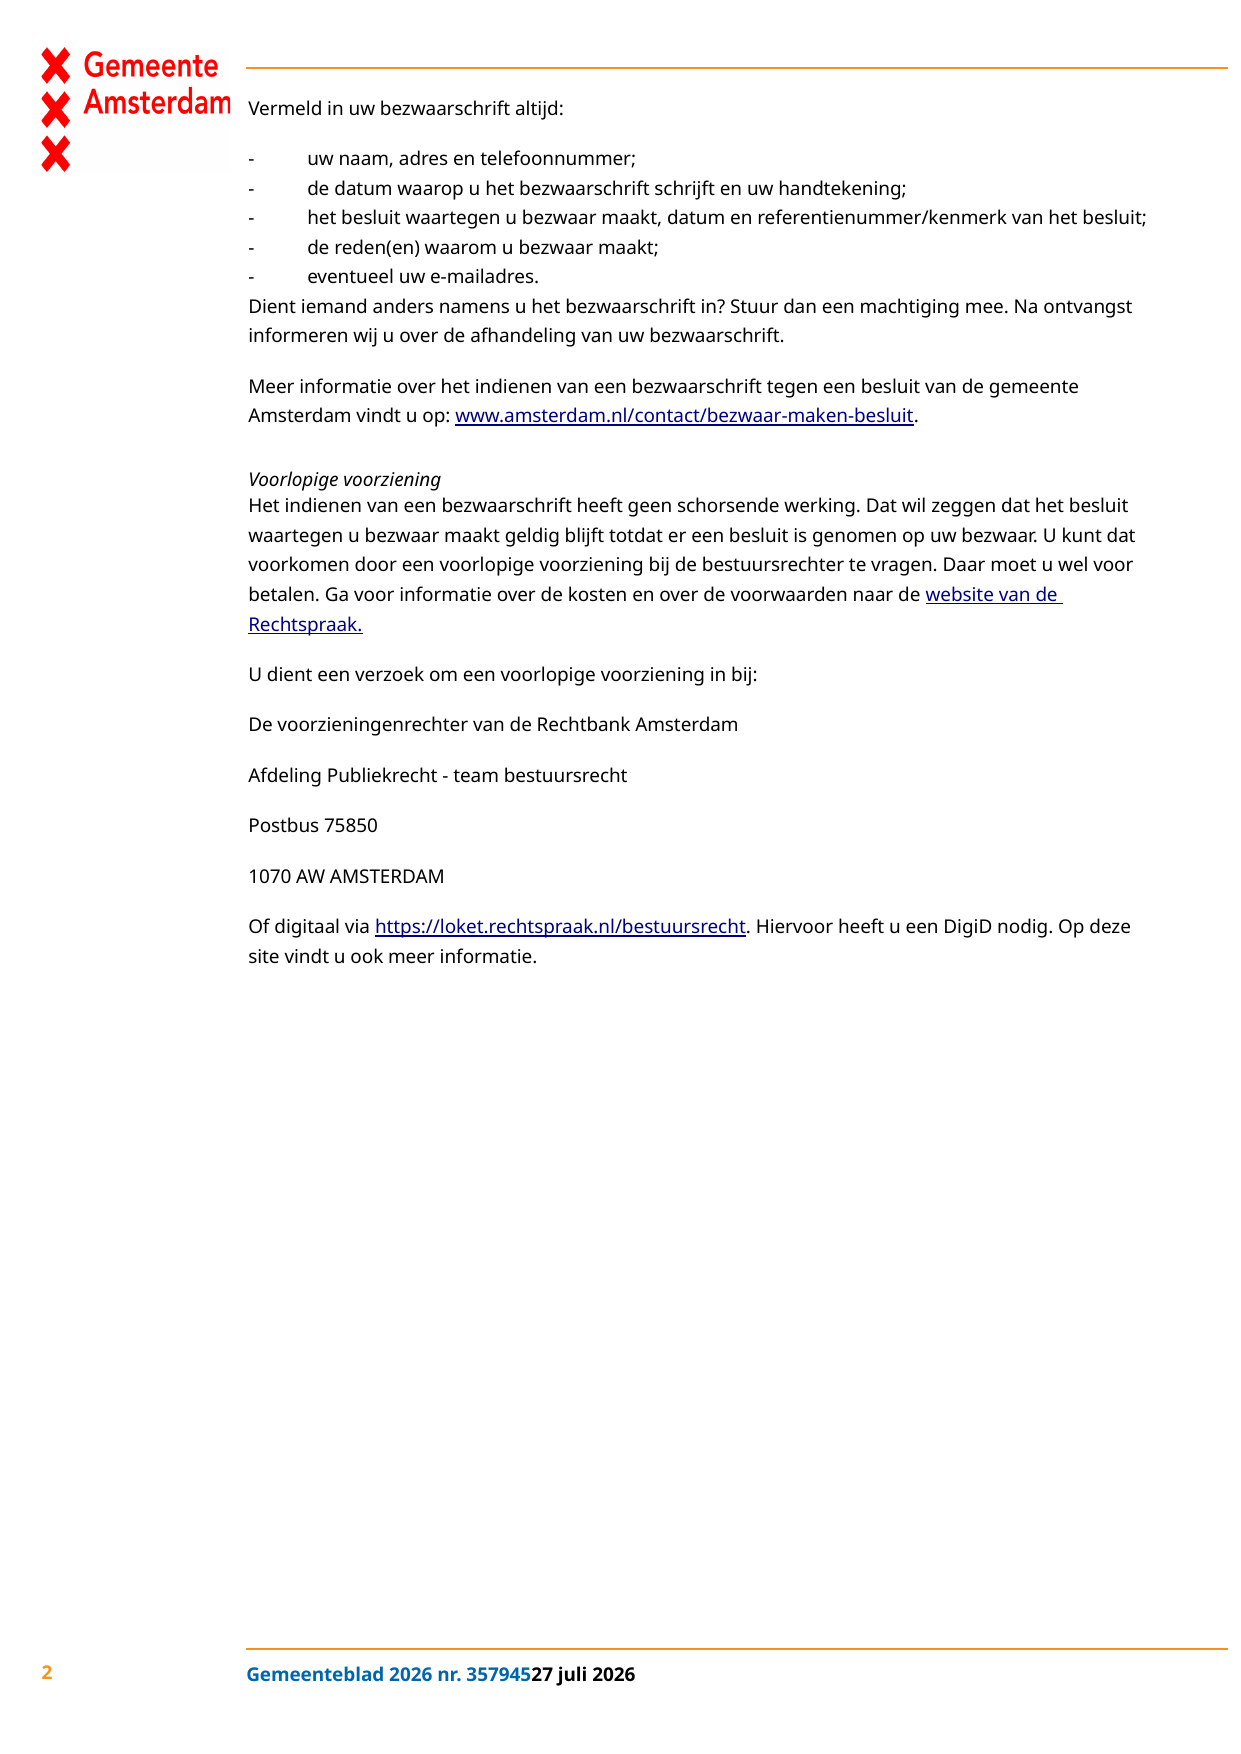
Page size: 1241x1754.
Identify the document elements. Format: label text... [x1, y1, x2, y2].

text De voorzieningenrechter van de Rechtbank Amsterdam [248, 712, 1152, 737]
text Het indienen van een bezwaarschrift heeft geen schorsende werking. Dat wil zeggen dat het besluit waartegen u bezwaar maakt geldig blijft totdat er een besluit is genomen op uw bezwaar. U kunt dat voorkomen door een voorlopige voorziening bij de bestuursrechter te vragen. Daar moet u wel voor betalen. Ga voor informatie over de kosten en over de voorwaarden naar de website van de Rechtspraak. [248, 492, 1152, 636]
text 1070 AW AMSTERDAM [248, 863, 1152, 888]
list uw naam, adres en telefoonnummer; [248, 145, 1152, 171]
text Vermeld in uw bezwaarschrift altijd: [248, 95, 1152, 121]
text Afdeling Publiekrecht - team bestuursrecht [248, 762, 1152, 788]
text Meer informatie over het indienen van een bezwaarschrift tegen een besluit van de gemeente Amsterdam vindt u op: www.amsterdam.nl/contact/bezwaar-maken-besluit. [248, 373, 1152, 428]
text Voorlopige voorziening [248, 467, 1152, 492]
text U dient een verzoek om een voorlopige voorziening in bij: [248, 661, 1152, 687]
list het besluit waartegen u bezwaar maakt, datum en referentienummer/kenmerk van het besluit; [248, 204, 1152, 230]
text Of digitaal via https://loket.rechtspraak.nl/bestuursrecht. Hiervoor heeft u een DigiD nodig. Op deze site vindt u ook meer informatie. [248, 913, 1152, 968]
picture [41, 47, 231, 172]
list de datum waarop u het bezwaarschrift schrijft en uw handtekening; [248, 175, 1152, 201]
text Postbus 75850 [248, 812, 1152, 838]
text Dient iemand anders namens u het bezwaarschrift in? Stuur dan een machtiging mee. Na ontvangst informeren wij u over de afhandeling van uw bezwaarschrift. [248, 293, 1152, 348]
list de reden(en) waarom u bezwaar maakt; [248, 234, 1152, 260]
list eventueel uw e-mailadres. [248, 263, 1152, 289]
